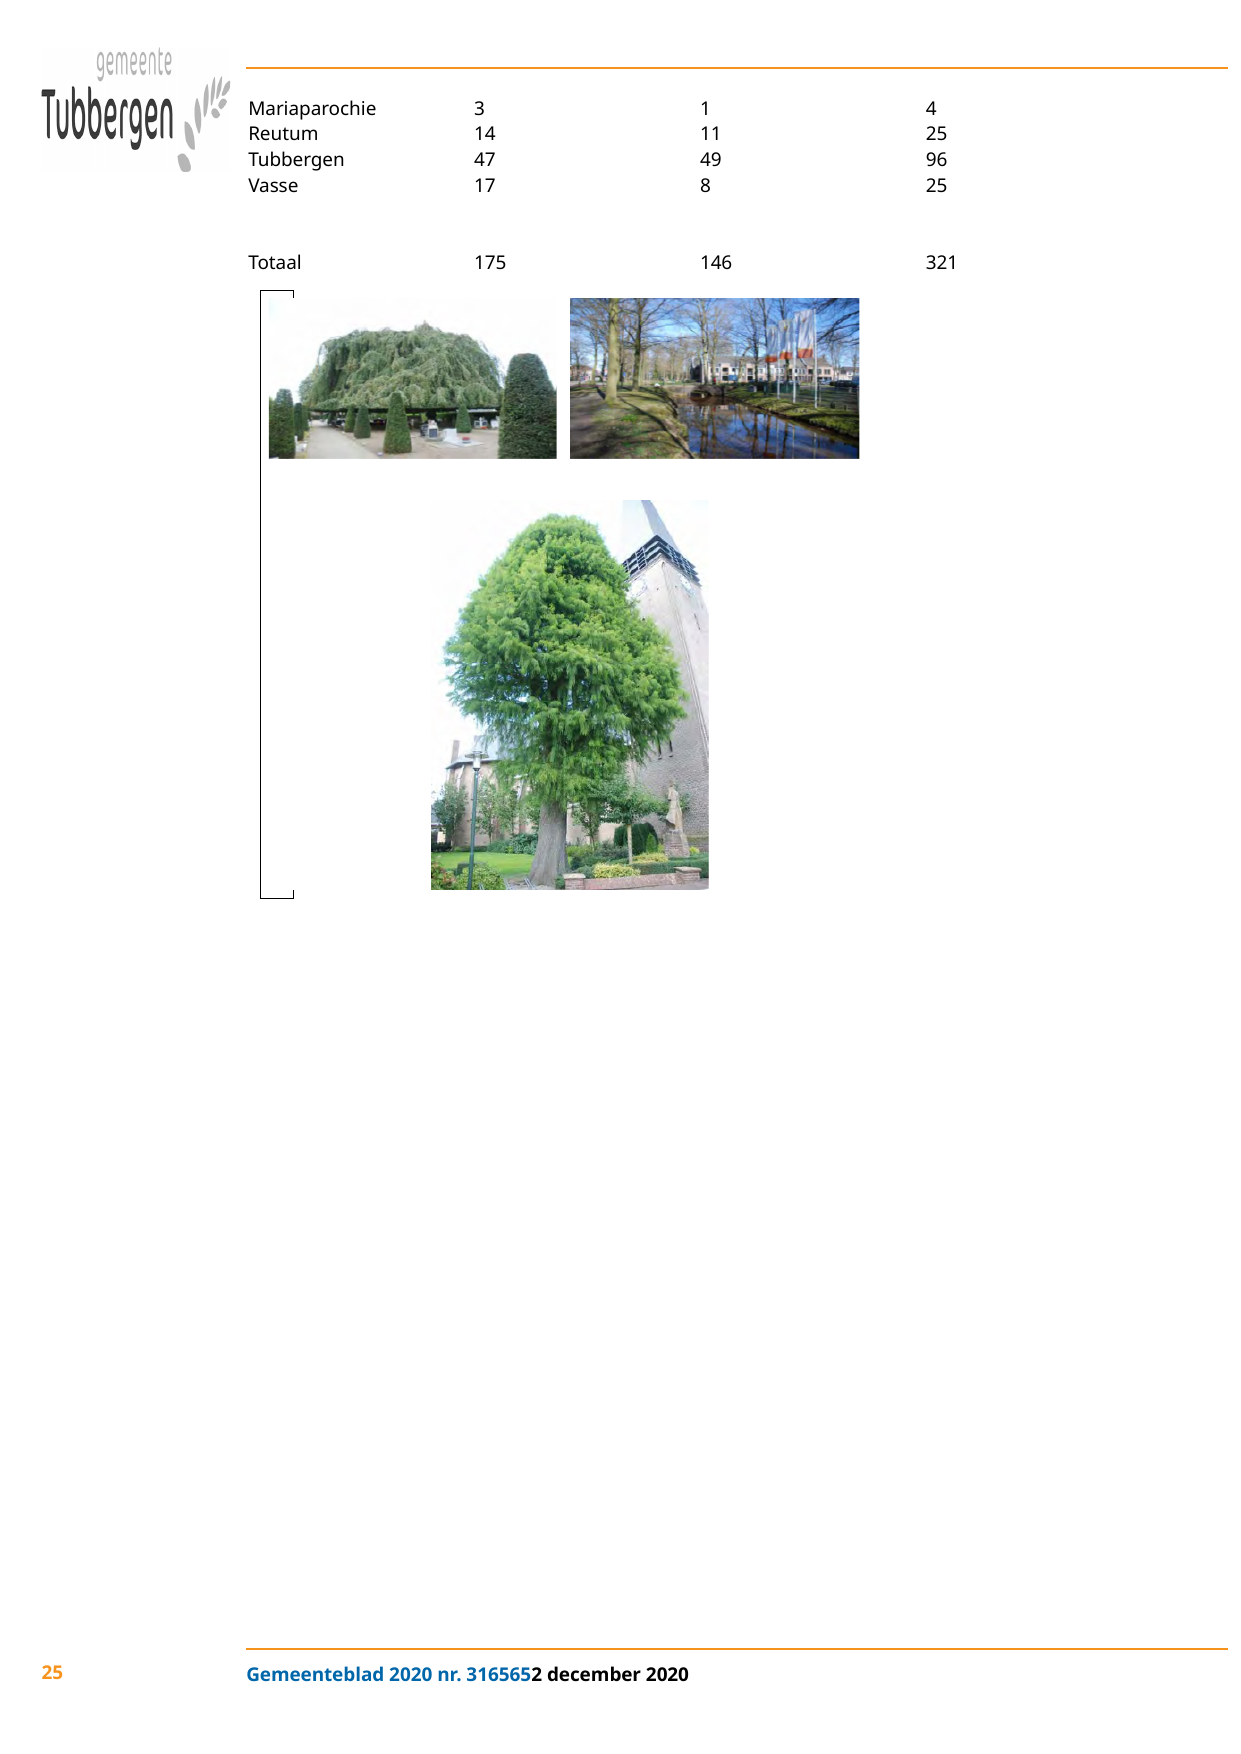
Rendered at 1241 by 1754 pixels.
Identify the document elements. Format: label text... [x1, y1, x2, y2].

table_cell 11 [700, 121, 926, 146]
table_cell 4 [926, 95, 1152, 121]
table_cell Totaal [248, 249, 474, 275]
table_cell Tubbergen [248, 146, 474, 172]
table_cell [700, 224, 926, 249]
table_cell 47 [474, 146, 700, 172]
table_cell [474, 224, 700, 249]
table_cell 1 [700, 95, 926, 121]
table_cell Reutum [248, 121, 474, 146]
table_cell 25 [926, 172, 1152, 198]
table_cell 14 [474, 121, 700, 146]
table_cell 3 [474, 95, 700, 121]
table_cell 49 [700, 146, 926, 172]
table_cell 175 [474, 249, 700, 275]
table_cell 96 [926, 146, 1152, 172]
picture [41, 47, 231, 172]
table_cell [926, 198, 1152, 223]
table_cell 17 [474, 172, 700, 198]
table_cell [700, 198, 926, 223]
table_cell 25 [926, 121, 1152, 146]
table_cell [248, 198, 474, 223]
picture [268, 298, 860, 890]
table_cell 146 [700, 249, 926, 275]
table_cell Mariaparochie [248, 95, 474, 121]
table_cell [926, 224, 1152, 249]
table_cell 8 [700, 172, 926, 198]
table_cell 321 [926, 249, 1152, 275]
table_cell Vasse [248, 172, 474, 198]
table_cell [474, 198, 700, 223]
table_cell [248, 224, 474, 249]
